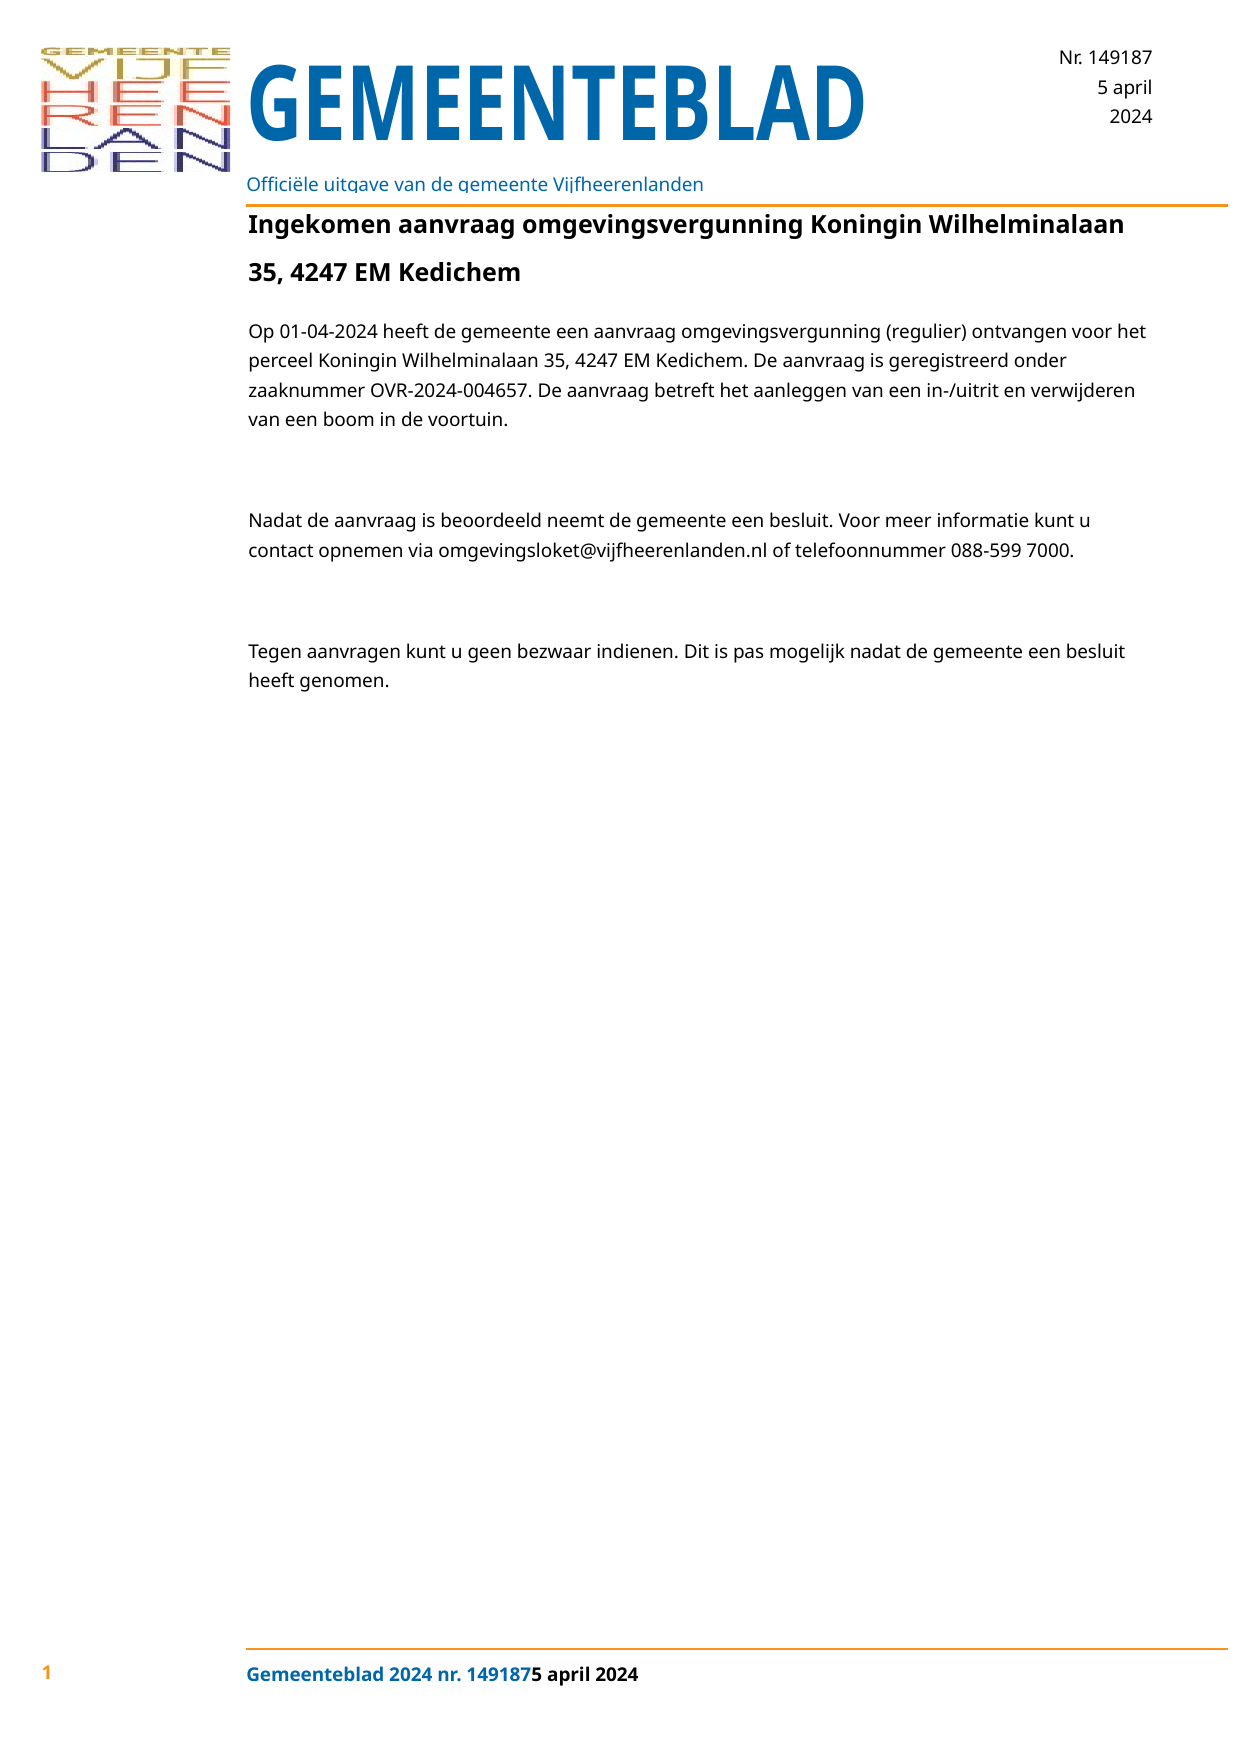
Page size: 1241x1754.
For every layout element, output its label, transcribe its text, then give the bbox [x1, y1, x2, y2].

picture [41, 47, 231, 172]
text Op 01-04-2024 heeft de gemeente een aanvraag omgevingsvergunning (regulier) ontvangen voor het perceel Koningin Wilhelminalaan 35, 4247 EM Kedichem. De aanvraag is geregistreerd onder zaaknummer OVR-2024-004657. De aanvraag betreft het aanleggen van een in-/uitrit en verwijderen van een boom in de voortuin. [248, 318, 1152, 432]
text Nadat de aanvraag is beoordeeld neemt de gemeente een besluit. Voor meer informatie kunt u contact opnemen via omgevingsloket@vijfheerenlanden.nl of telefoonnummer 088-599 7000. [248, 507, 1152, 563]
text Tegen aanvragen kunt u geen bezwaar indienen. Dit is pas mogelijk nadat de gemeente een besluit heeft genomen. [248, 638, 1152, 693]
text Ingekomen aanvraag omgevingsvergunning Koningin Wilhelminalaan 35, 4247 EM Kedichem [248, 207, 1152, 288]
